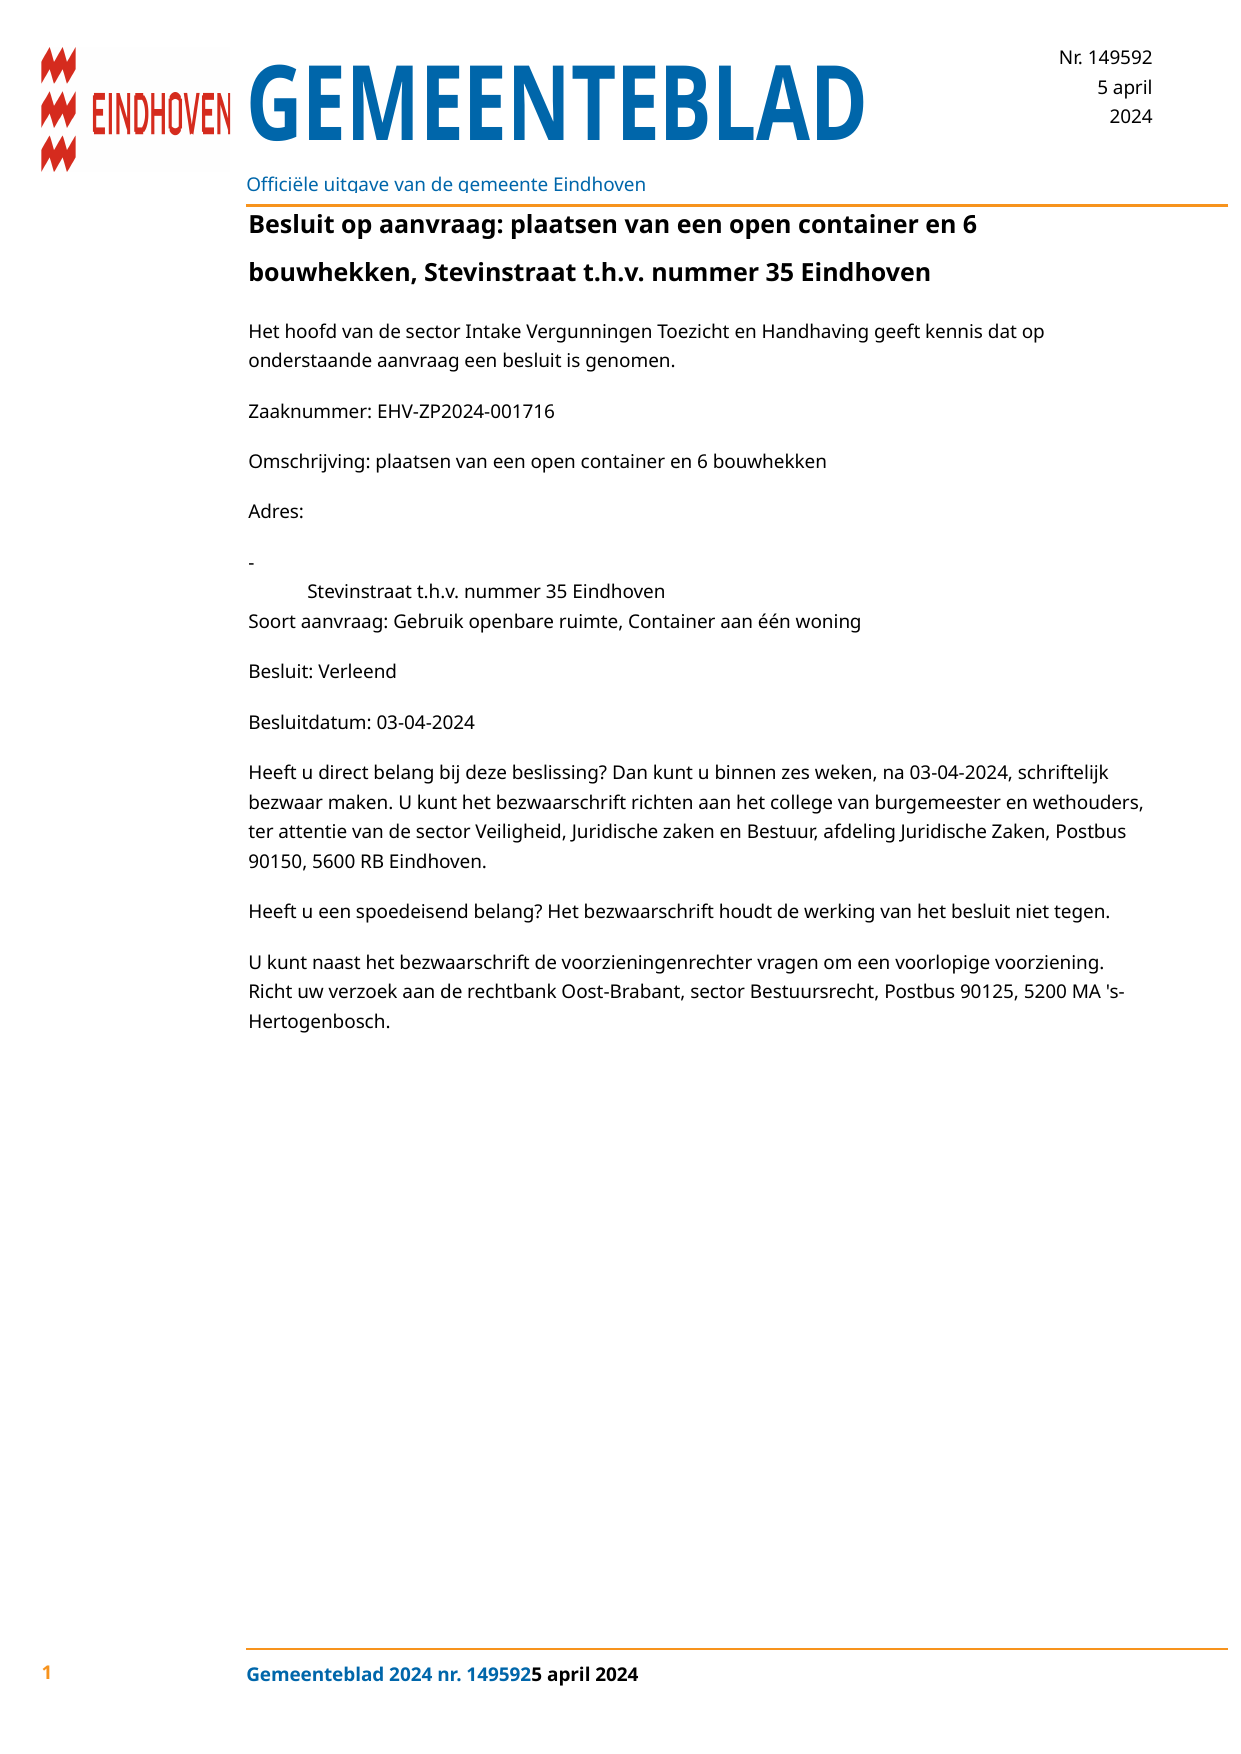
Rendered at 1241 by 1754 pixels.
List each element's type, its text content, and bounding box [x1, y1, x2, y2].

text Heeft u direct belang bij deze beslissing? Dan kunt u binnen zes weken, na 03-04-2024, schriftelijk bezwaar maken. U kunt het bezwaarschrift richten aan het college van burgemeester en wethouders, ter attentie van de sector Veiligheid, Juridische zaken en Bestuur, afdeling Juridische Zaken, Postbus 90150, 5600 RB Eindhoven. [248, 759, 1152, 874]
text Omschrijving: plaatsen van een open container en 6 bouwhekken [248, 448, 1152, 474]
text Soort aanvraag: Gebruik openbare ruimte, Container aan één woning [248, 608, 1152, 634]
text Het hoofd van de sector Intake Vergunningen Toezicht en Handhaving geeft kennis dat op onderstaande aanvraag een besluit is genomen. [248, 318, 1152, 373]
text Besluit op aanvraag: plaatsen van een open container en 6 bouwhekken, Stevinstraat t.h.v. nummer 35 Eindhoven [248, 207, 1152, 288]
text Heeft u een spoedeisend belang? Het bezwaarschrift houdt de werking van het besluit niet tegen. [248, 899, 1152, 924]
text Besluit: Verleend [248, 659, 1152, 684]
text U kunt naast het bezwaarschrift de voorzieningenrechter vragen om een voorlopige voorziening. Richt uw verzoek aan de rechtbank Oost-Brabant, sector Bestuursrecht, Postbus 90125, 5200 MA 's-Hertogenbosch. [248, 949, 1152, 1034]
picture [41, 47, 231, 172]
text Besluitdatum: 03-04-2024 [248, 709, 1152, 735]
list Stevinstraat t.h.v. nummer 35 Eindhoven [248, 579, 1152, 604]
text Adres: [248, 499, 1152, 524]
text Zaaknummer: EHV-ZP2024-001716 [248, 398, 1152, 424]
